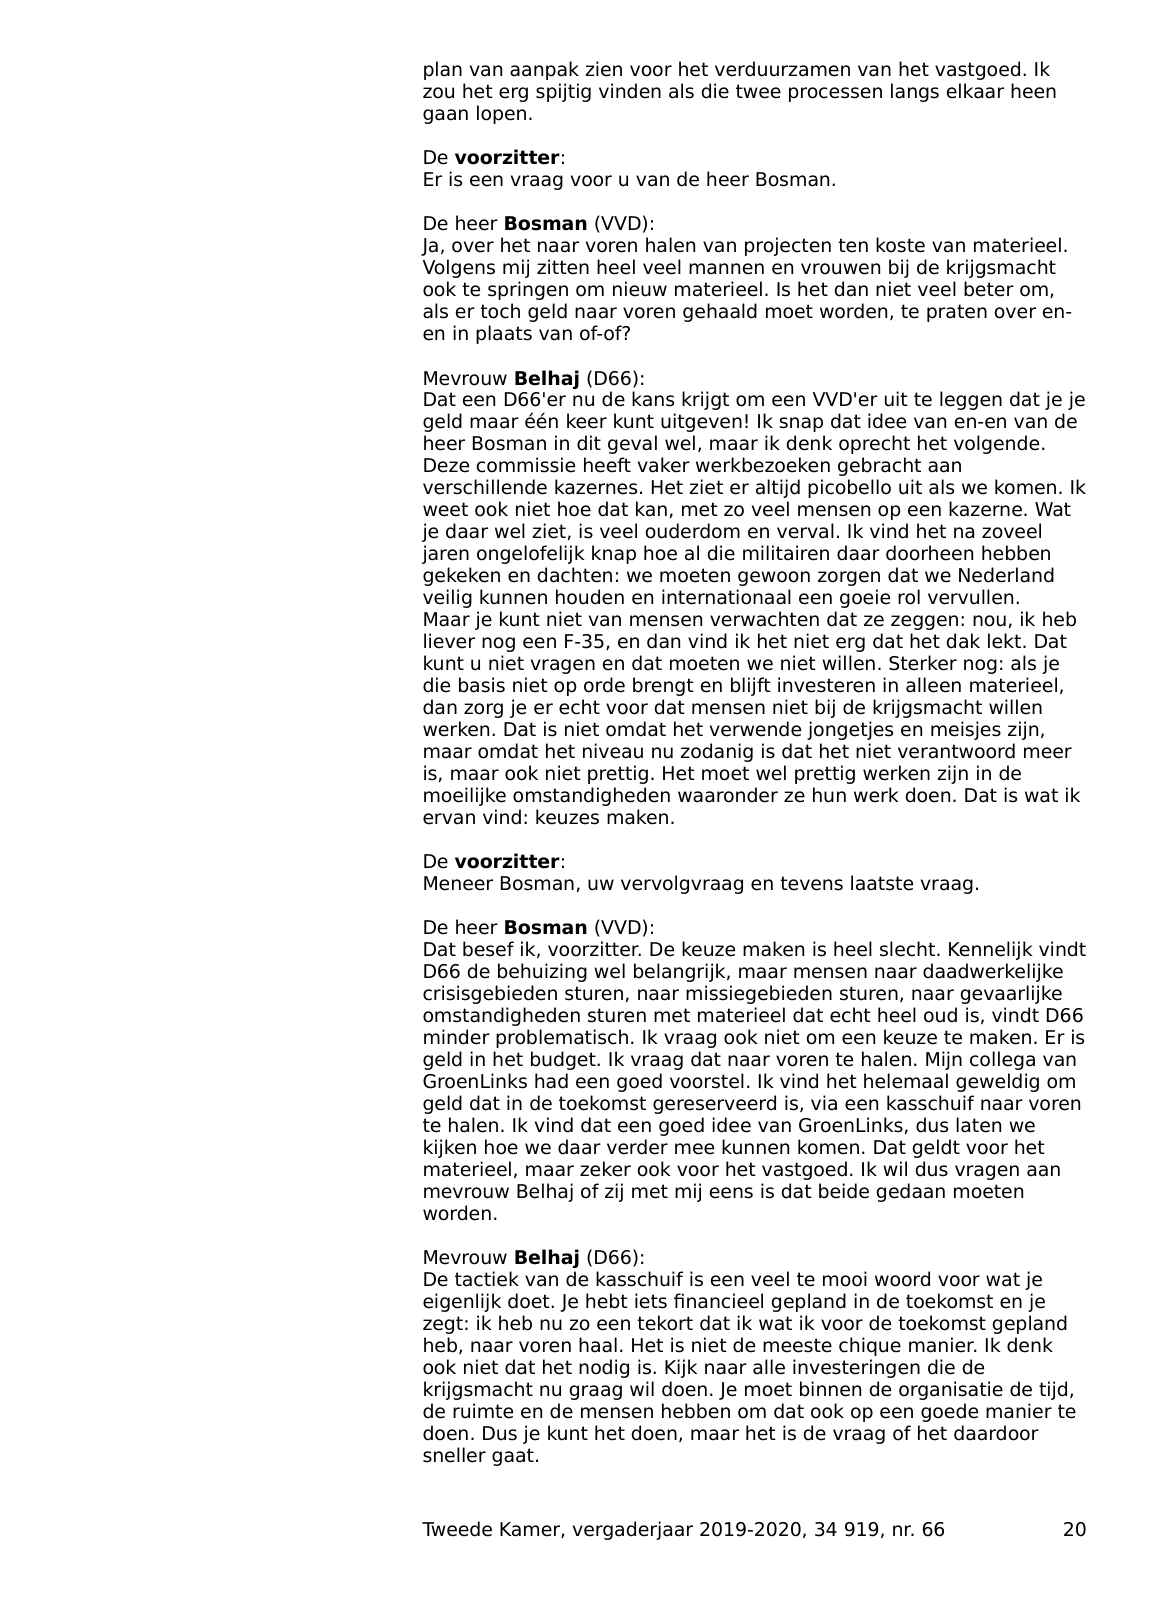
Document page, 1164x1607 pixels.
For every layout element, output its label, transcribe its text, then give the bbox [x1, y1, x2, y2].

text De voorzitter: [422, 851, 1087, 873]
text Mevrouw Belhaj (D66): [422, 367, 1087, 389]
text De heer Bosman (VVD): [422, 917, 1087, 939]
text Maar je kunt niet van mensen verwachten dat ze zeggen: nou, ik heb liever nog een F-35, en dan vind ik het niet erg dat het dak lekt. Dat kunt u niet vragen en dat moeten we niet willen. Sterker nog: als je die basis niet op orde brengt en blijft investeren in alleen materieel, dan zorg je er echt voor dat mensen niet bij de krijgsmacht willen werken. Dat is niet omdat het verwende jongetjes en meisjes zijn, maar omdat het niveau nu zodanig is dat het niet verantwoord meer is, maar ook niet prettig. Het moet wel prettig werken zijn in de moeilijke omstandigheden waaronder ze hun werk doen. Dat is wat ik ervan vind: keuzes maken. [422, 609, 1087, 829]
text Mevrouw Belhaj (D66): [422, 1247, 1087, 1269]
text Meneer Bosman, uw vervolgvraag en tevens laatste vraag. [422, 873, 1087, 895]
text Dat besef ik, voorzitter. De keuze maken is heel slecht. Kennelijk vindt D66 de behuizing wel belangrijk, maar mensen naar daadwerkelijke crisisgebieden sturen, naar missiegebieden sturen, naar gevaarlijke omstandigheden sturen met materieel dat echt heel oud is, vindt D66 minder problematisch. Ik vraag ook niet om een keuze te maken. Er is geld in het budget. Ik vraag dat naar voren te halen. Mijn collega van GroenLinks had een goed voorstel. Ik vind het helemaal geweldig om geld dat in de toekomst gereserveerd is, via een kasschuif naar voren te halen. Ik vind dat een goed idee van GroenLinks, dus laten we kijken hoe we daar verder mee kunnen komen. Dat geldt voor het materieel, maar zeker ook voor het vastgoed. Ik wil dus vragen aan mevrouw Belhaj of zij met mij eens is dat beide gedaan moeten worden. [422, 939, 1087, 1225]
text Dat een D66'er nu de kans krijgt om een VVD'er uit te leggen dat je je geld maar één keer kunt uitgeven! Ik snap dat idee van en-en van de heer Bosman in dit geval wel, maar ik denk oprecht het volgende. Deze commissie heeft vaker werkbezoeken gebracht aan verschillende kazernes. Het ziet er altijd picobello uit als we komen. Ik weet ook niet hoe dat kan, met zo veel mensen op een kazerne. Wat je daar wel ziet, is veel ouderdom en verval. Ik vind het na zoveel jaren ongelofelijk knap hoe al die militairen daar doorheen hebben gekeken en dachten: we moeten gewoon zorgen dat we Nederland veilig kunnen houden en internationaal een goeie rol vervullen. [422, 389, 1087, 609]
text Ja, over het naar voren halen van projecten ten koste van materieel. Volgens mij zitten heel veel mannen en vrouwen bij de krijgsmacht ook te springen om nieuw materieel. Is het dan niet veel beter om, als er toch geld naar voren gehaald moet worden, te praten over en-en in plaats van of-of? [422, 235, 1087, 345]
text De heer Bosman (VVD): [422, 213, 1087, 235]
text De voorzitter: [422, 147, 1087, 169]
text Er is een vraag voor u van de heer Bosman. [422, 169, 1087, 191]
text plan van aanpak zien voor het verduurzamen van het vastgoed. Ik zou het erg spijtig vinden als die twee processen langs elkaar heen gaan lopen. [422, 59, 1087, 125]
text De tactiek van de kasschuif is een veel te mooi woord voor wat je eigenlijk doet. Je hebt iets financieel gepland in de toekomst en je zegt: ik heb nu zo een tekort dat ik wat ik voor de toekomst gepland heb, naar voren haal. Het is niet de meeste chique manier. Ik denk ook niet dat het nodig is. Kijk naar alle investeringen die de krijgsmacht nu graag wil doen. Je moet binnen de organisatie de tijd, de ruimte en de mensen hebben om dat ook op een goede manier te doen. Dus je kunt het doen, maar het is de vraag of het daardoor sneller gaat. [422, 1269, 1087, 1467]
